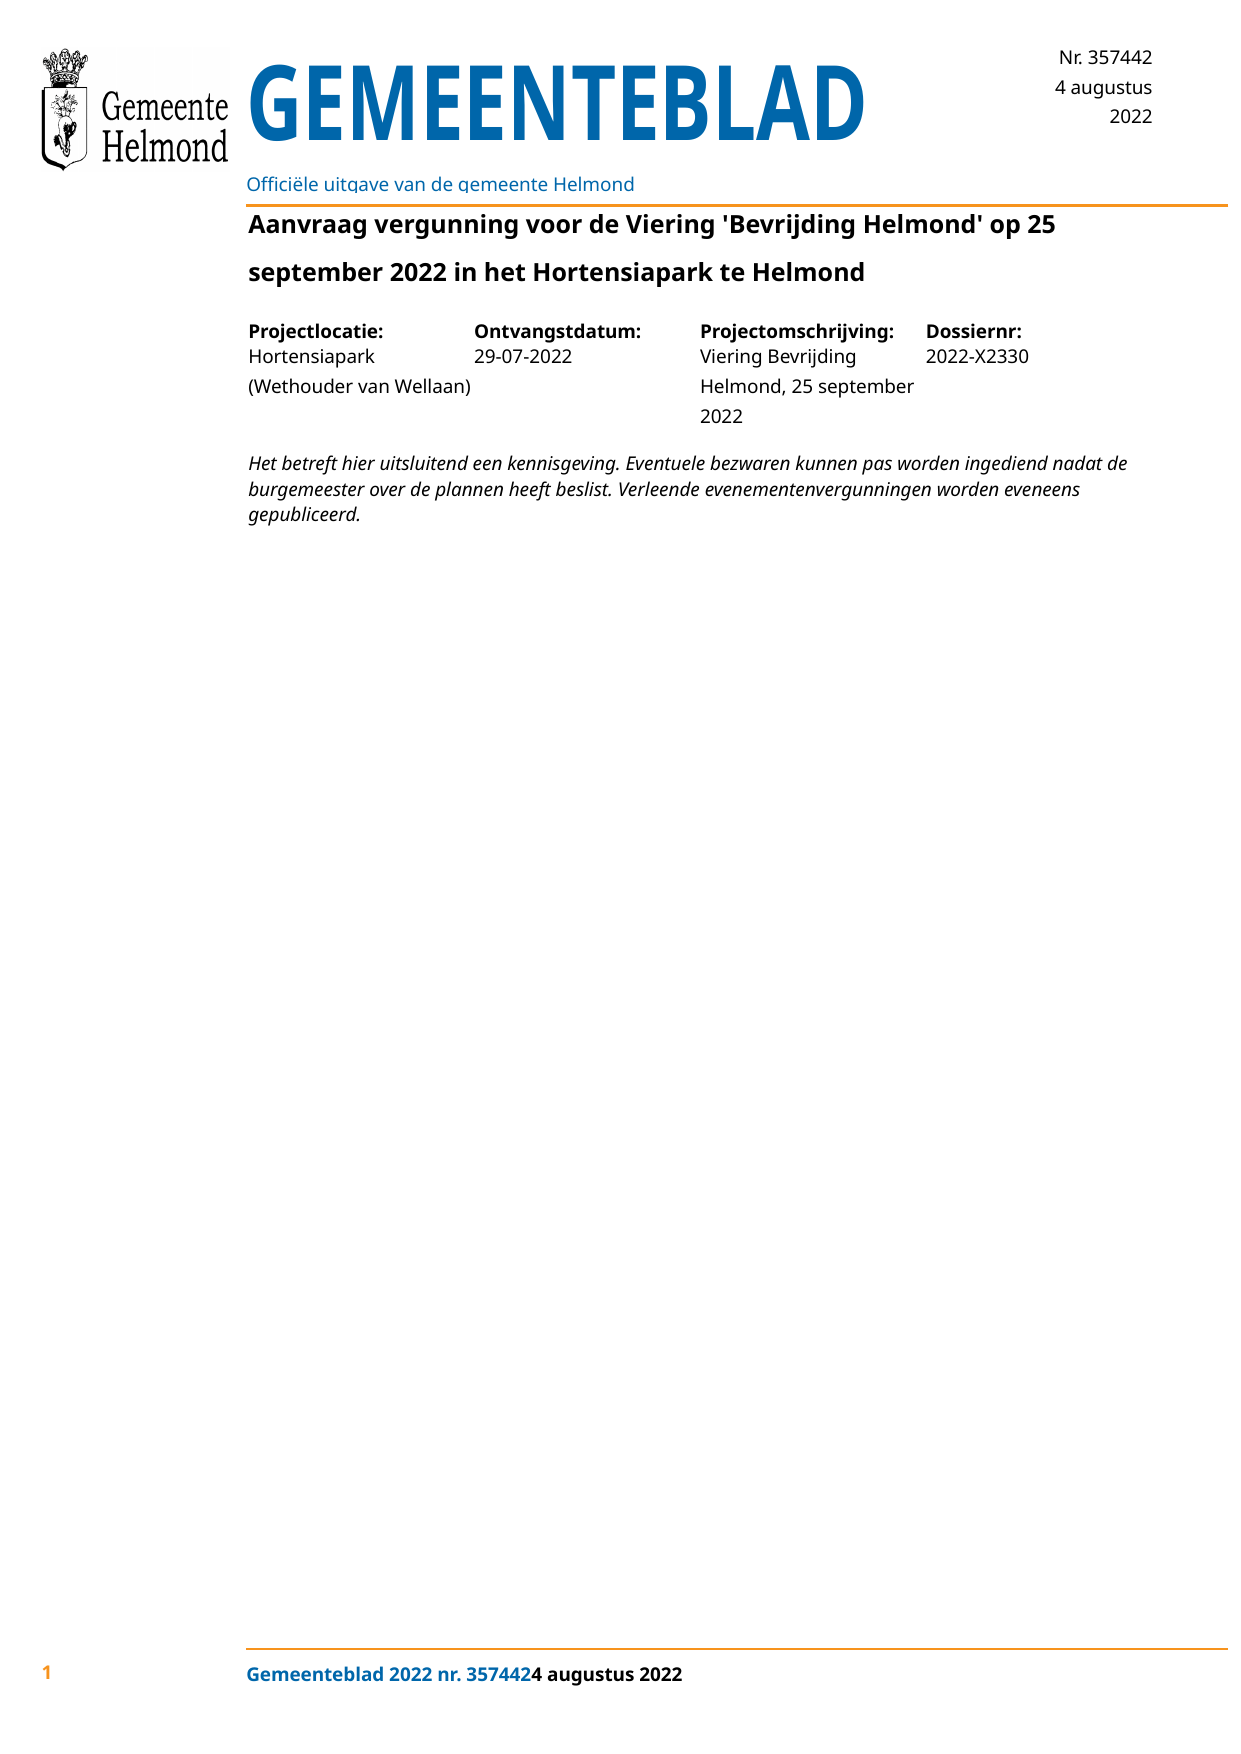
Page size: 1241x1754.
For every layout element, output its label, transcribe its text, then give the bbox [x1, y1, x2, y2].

table_header Dossiernr: [926, 318, 1152, 344]
table_header Projectlocatie: [248, 318, 474, 344]
text Aanvraag vergunning voor de Viering 'Bevrijding Helmond' op 25 september 2022 in het Hortensiapark te Helmond [248, 207, 1152, 288]
table_cell 29-07-2022 [474, 344, 700, 429]
table_header Ontvangstdatum: [474, 318, 700, 344]
text Het betreft hier uitsluitend een kennisgeving. Eventuele bezwaren kunnen pas worden ingediend nadat de burgemeester over de plannen heeft beslist. Verleende evenementenvergunningen worden eveneens gepubliceerd. [248, 450, 1152, 527]
table_header Projectomschrijving: [700, 318, 926, 344]
table_cell Viering Bevrijding Helmond, 25 september 2022 [700, 344, 926, 429]
table_cell 2022-X2330 [926, 344, 1152, 429]
table_cell Hortensiapark (Wethouder van Wellaan) [248, 344, 474, 429]
picture [41, 47, 231, 172]
